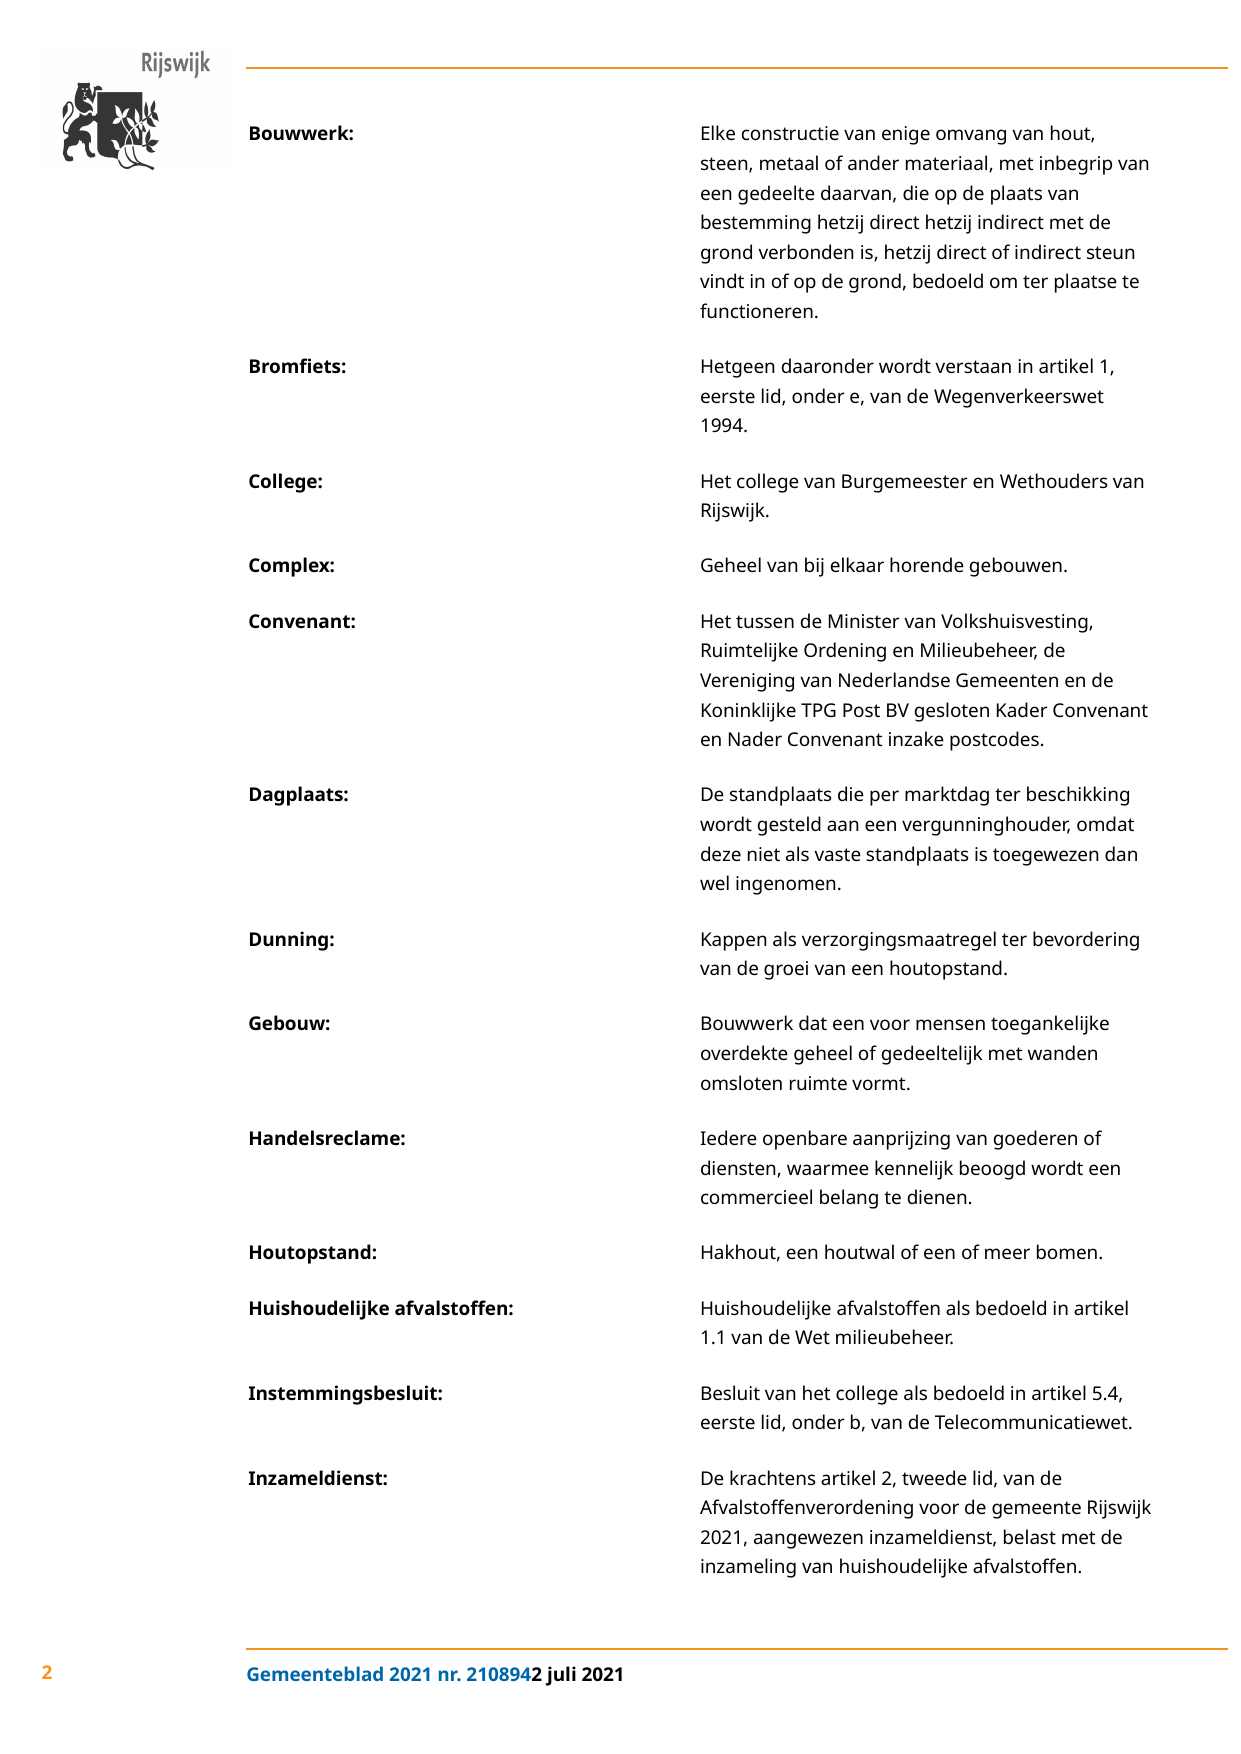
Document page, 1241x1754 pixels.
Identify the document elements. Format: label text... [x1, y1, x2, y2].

table_cell Hetgeen daaronder wordt verstaan in artikel 1, eerste lid, onder e, van de Wegenverkeerswet 1994. [700, 353, 1152, 468]
table_cell Besluit van het college als bedoeld in artikel 5.4, eerste lid, onder b, van de Telecommunicatiewet. [700, 1380, 1152, 1465]
table_cell Kappen als verzorgingsmaatregel ter bevordering van de groei van een houtopstand. [700, 926, 1152, 1011]
table_cell Huishoudelijke afvalstoffen: [248, 1295, 700, 1380]
table_cell Bouwwerk: [248, 121, 700, 353]
table_cell Complex: [248, 553, 700, 608]
picture [41, 47, 231, 172]
table_cell Huishoudelijke afvalstoffen als bedoeld in artikel 1.1 van de Wet milieubeheer. [700, 1295, 1152, 1380]
table_cell Bouwwerk dat een voor mensen toegankelijke overdekte geheel of gedeeltelijk met wanden omsloten ruimte vormt. [700, 1011, 1152, 1125]
table_cell De krachtens artikel 2, tweede lid, van de Afvalstoffenverordening voor de gemeente Rijswijk 2021, aangewezen inzameldienst, belast met de inzameling van huishoudelijke afvalstoffen. [700, 1465, 1152, 1609]
table_cell Elke constructie van enige omvang van hout, steen, metaal of ander materiaal, met inbegrip van een gedeelte daarvan, die op de plaats van bestemming hetzij direct hetzij indirect met de grond verbonden is, hetzij direct of indirect steun vindt in of op de grond, bedoeld om ter plaatse te functioneren. [700, 121, 1152, 353]
table_cell Gebouw: [248, 1011, 700, 1125]
table_cell De standplaats die per marktdag ter beschikking wordt gesteld aan een vergunninghouder, omdat deze niet als vaste standplaats is toegewezen dan wel ingenomen. [700, 782, 1152, 926]
table_cell [700, 95, 1152, 121]
table_cell Handelsreclame: [248, 1125, 700, 1239]
table_cell Het tussen de Minister van Volkshuisvesting, Ruimtelijke Ordening en Milieubeheer, de Vereniging van Nederlandse Gemeenten en de Koninklijke TPG Post BV gesloten Kader Convenant en Nader Convenant inzake postcodes. [700, 608, 1152, 782]
table_cell Instemmingsbesluit: [248, 1380, 700, 1465]
table_cell [248, 95, 700, 121]
table_cell College: [248, 468, 700, 553]
table_cell Iedere openbare aanprijzing van goederen of diensten, waarmee kennelijk beoogd wordt een commercieel belang te dienen. [700, 1125, 1152, 1239]
table_cell Dunning: [248, 926, 700, 1011]
table_cell Inzameldienst: [248, 1465, 700, 1609]
table_cell Houtopstand: [248, 1240, 700, 1295]
table_cell Dagplaats: [248, 782, 700, 926]
table_cell Bromfiets: [248, 353, 700, 468]
table_cell Geheel van bij elkaar horende gebouwen. [700, 553, 1152, 608]
table_cell Hakhout, een houtwal of een of meer bomen. [700, 1240, 1152, 1295]
table_cell Convenant: [248, 608, 700, 782]
table_cell Het college van Burgemeester en Wethouders van Rijswijk. [700, 468, 1152, 553]
